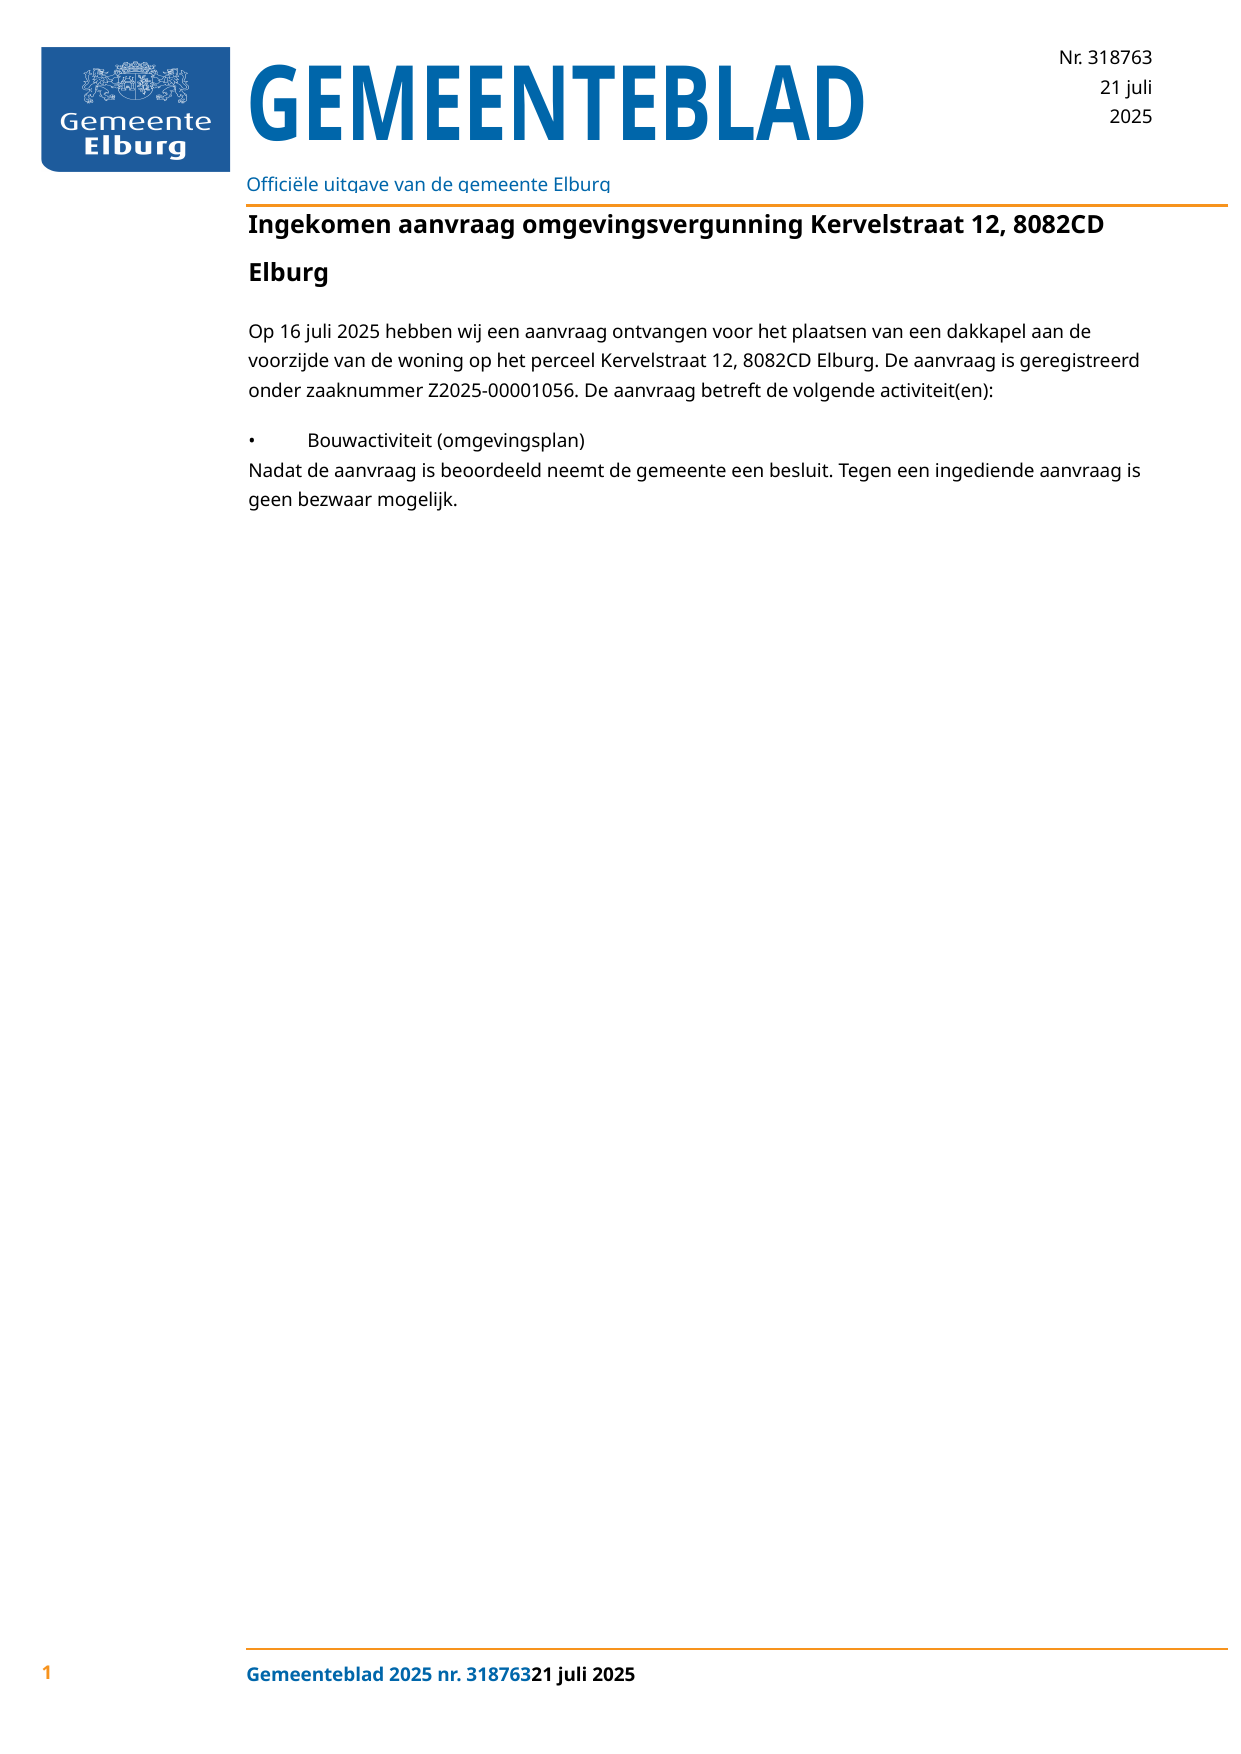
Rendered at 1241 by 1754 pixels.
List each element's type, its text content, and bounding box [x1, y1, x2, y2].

text Op 16 juli 2025 hebben wij een aanvraag ontvangen voor het plaatsen van een dakkapel aan de voorzijde van de woning op het perceel Kervelstraat 12, 8082CD Elburg. De aanvraag is geregistreerd onder zaaknummer Z2025-00001056. De aanvraag betreft de volgende activiteit(en): [248, 318, 1152, 403]
text Ingekomen aanvraag omgevingsvergunning Kervelstraat 12, 8082CD Elburg [248, 207, 1152, 288]
list Bouwactiviteit (omgevingsplan) [248, 427, 1152, 453]
picture [41, 47, 231, 172]
text Nadat de aanvraag is beoordeeld neemt de gemeente een besluit. Tegen een ingediende aanvraag is geen bezwaar mogelijk. [248, 457, 1152, 512]
